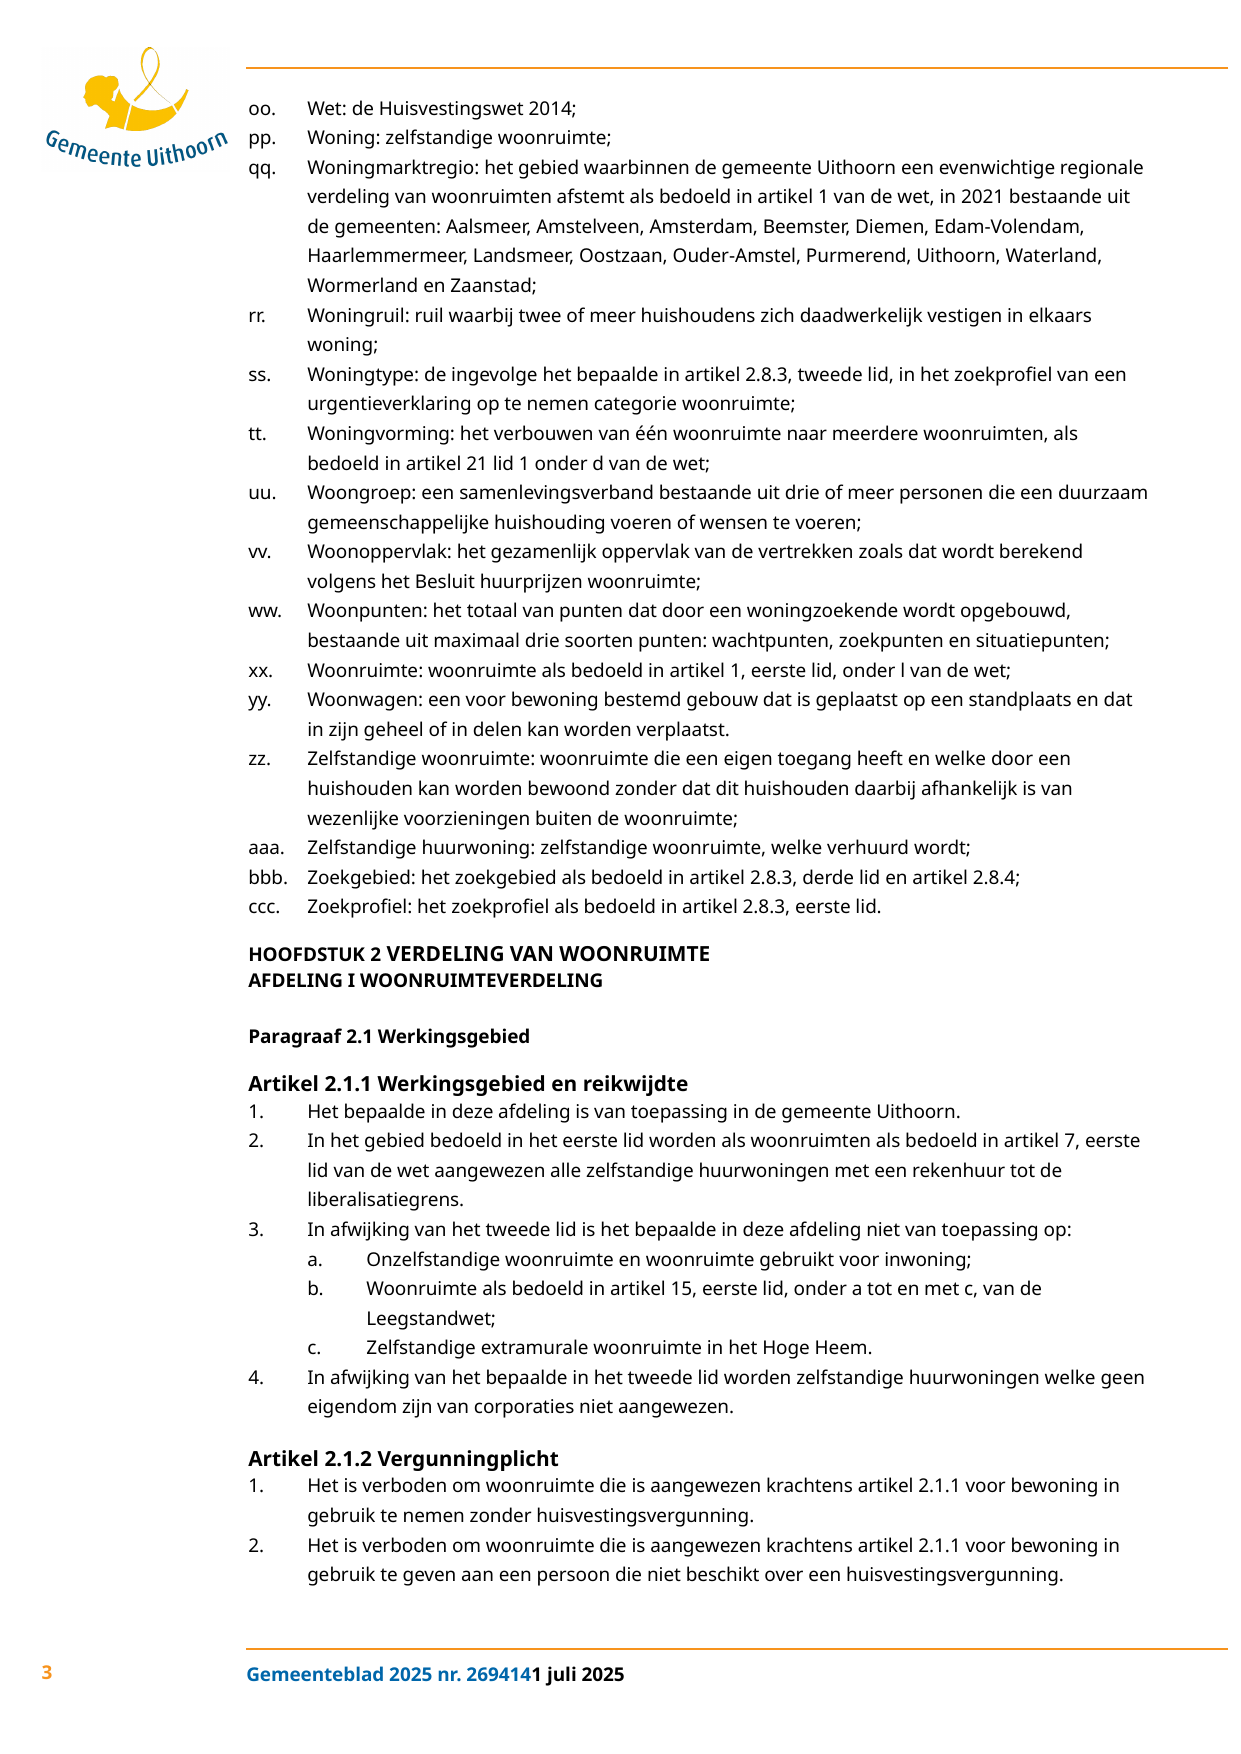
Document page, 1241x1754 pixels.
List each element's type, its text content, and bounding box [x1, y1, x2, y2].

list Het is verboden om woonruimte die is aangewezen krachtens artikel 2.1.1 voor bewoning in gebruik te geven aan een persoon die niet beschikt over een huisvestingsvergunning. [248, 1532, 1152, 1587]
text Artikel 2.1.2 Vergunningplicht [248, 1444, 1152, 1473]
text Artikel 2.1.1 Werkingsgebied en reikwijdte [248, 1069, 1152, 1098]
list Woonwagen: een voor bewoning bestemd gebouw dat is geplaatst op een standplaats en dat in zijn geheel of in delen kan worden verplaatst. [248, 686, 1152, 742]
list Woonruimte als bedoeld in artikel 15, eerste lid, onder a tot en met c, van de Leegstandwet; [307, 1275, 1152, 1331]
list Zelfstandige huurwoning: zelfstandige woonruimte, welke verhuurd wordt; [248, 834, 1152, 860]
list Woningtype: de ingevolge het bepaalde in artikel 2.8.3, tweede lid, in het zoekprofiel van een urgentieverklaring op te nemen categorie woonruimte; [248, 361, 1152, 416]
text AFDELING I WOONRUIMTEVERDELING [248, 968, 1152, 993]
list Woonpunten: het totaal van punten dat door een woningzoekende wordt opgebouwd, bestaande uit maximaal drie soorten punten: wachtpunten, zoekpunten en situatiepunten; [248, 598, 1152, 653]
list Onzelfstandige woonruimte en woonruimte gebruikt voor inwoning; [307, 1246, 1152, 1272]
list In afwijking van het bepaalde in het tweede lid worden zelfstandige huurwoningen welke geen eigendom zijn van corporaties niet aangewezen. [248, 1364, 1152, 1419]
list Woonoppervlak: het gezamenlijk oppervlak van de vertrekken zoals dat wordt berekend volgens het Besluit huurprijzen woonruimte; [248, 538, 1152, 594]
list Woningmarktregio: het gebied waarbinnen de gemeente Uithoorn een evenwichtige regionale verdeling van woonruimten afstemt als bedoeld in artikel 1 van de wet, in 2021 bestaande uit de gemeenten: Aalsmeer, Amstelveen, Amsterdam, Beemster, Diemen, Edam-Volendam, Haarlemmermeer, Landsmeer, Oostzaan, Ouder-Amstel, Purmerend, Uithoorn, Waterland, Wormerland en Zaanstad; [248, 154, 1152, 298]
text HOOFDSTUK 2 VERDELING VAN WOONRUIMTE [248, 939, 1152, 968]
list Zelfstandige woonruimte: woonruimte die een eigen toegang heeft en welke door een huishouden kan worden bewoond zonder dat dit huishouden daarbij afhankelijk is van wezenlijke voorzieningen buiten de woonruimte; [248, 746, 1152, 831]
picture [41, 47, 231, 172]
list Woningruil: ruil waarbij twee of meer huishoudens zich daadwerkelijk vestigen in elkaars woning; [248, 302, 1152, 357]
list Woning: zelfstandige woonruimte; [248, 124, 1152, 150]
list In afwijking van het tweede lid is het bepaalde in deze afdeling niet van toepassing op: [248, 1216, 1152, 1242]
list Woongroep: een samenlevingsverband bestaande uit drie of meer personen die een duurzaam gemeenschappelijke huishouding voeren of wensen te voeren; [248, 479, 1152, 535]
list Wet: de Huisvestingswet 2014; [248, 95, 1152, 121]
list Woonruimte: woonruimte als bedoeld in artikel 1, eerste lid, onder l van de wet; [248, 657, 1152, 683]
list In het gebied bedoeld in het eerste lid worden als woonruimten als bedoeld in artikel 7, eerste lid van de wet aangewezen alle zelfstandige huurwoningen met een rekenhuur tot de liberalisatiegrens. [248, 1127, 1152, 1212]
list Zelfstandige extramurale woonruimte in het Hoge Heem. [307, 1334, 1152, 1360]
list Het bepaalde in deze afdeling is van toepassing in de gemeente Uithoorn. [248, 1098, 1152, 1124]
text Paragraaf 2.1 Werkingsgebied [248, 1023, 1152, 1049]
list Zoekgebied: het zoekgebied als bedoeld in artikel 2.8.3, derde lid en artikel 2.8.4; [248, 864, 1152, 890]
list Woningvorming: het verbouwen van één woonruimte naar meerdere woonruimten, als bedoeld in artikel 21 lid 1 onder d van de wet; [248, 420, 1152, 476]
list Het is verboden om woonruimte die is aangewezen krachtens artikel 2.1.1 voor bewoning in gebruik te nemen zonder huisvestingsvergunning. [248, 1473, 1152, 1528]
list Zoekprofiel: het zoekprofiel als bedoeld in artikel 2.8.3, eerste lid. [248, 893, 1152, 919]
